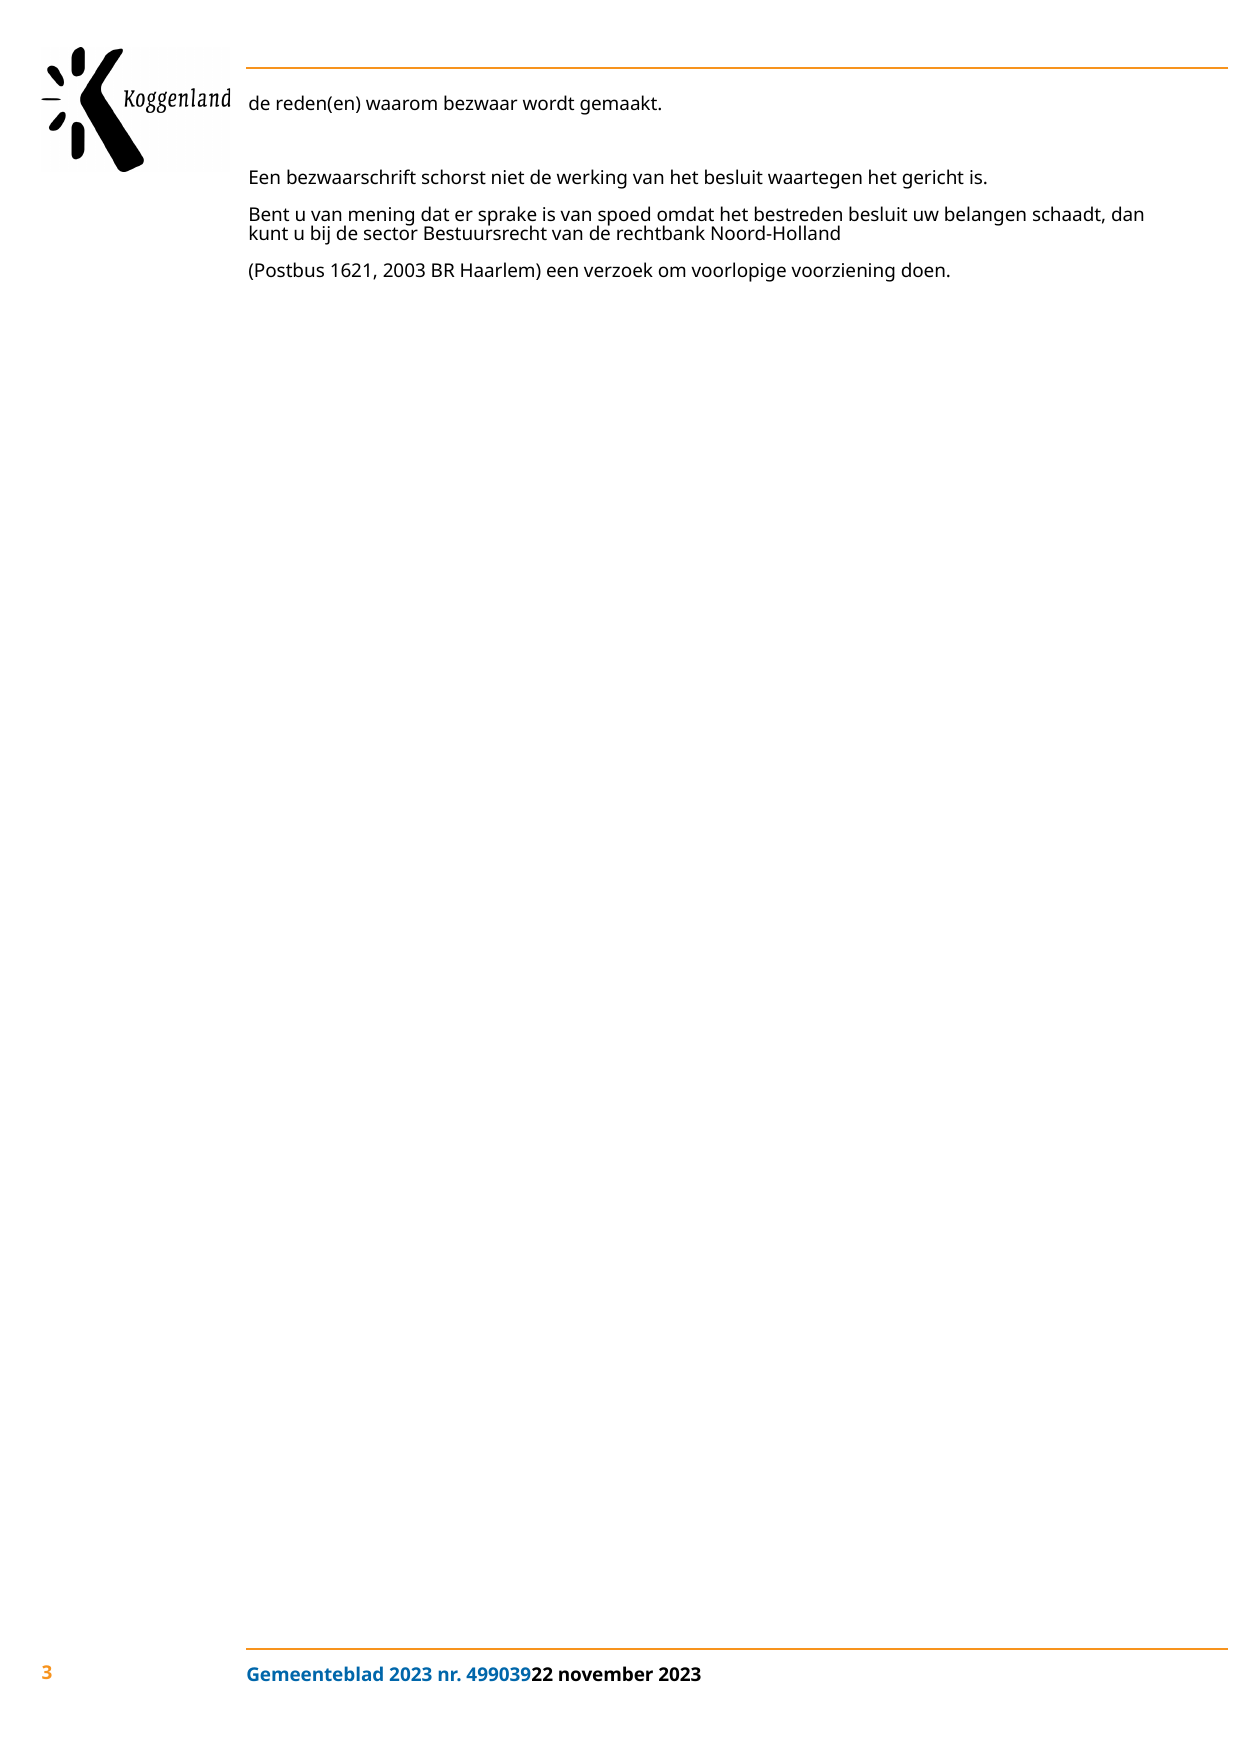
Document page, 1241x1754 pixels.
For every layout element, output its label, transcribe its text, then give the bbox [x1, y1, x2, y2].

picture [41, 47, 231, 172]
text de reden(en) waarom bezwaar wordt gemaakt. [248, 95, 1152, 114]
text Bent u van mening dat er sprake is van spoed omdat het bestreden besluit uw belangen schaadt, dan kunt u bij de sector Bestuursrecht van de rechtbank Noord-Holland [248, 206, 1152, 244]
text (Postbus 1621, 2003 BR Haarlem) een verzoek om voorlopige voorziening doen. [248, 262, 1152, 281]
text Een bezwaarschrift schorst niet de werking van het besluit waartegen het gericht is. [248, 169, 1152, 188]
